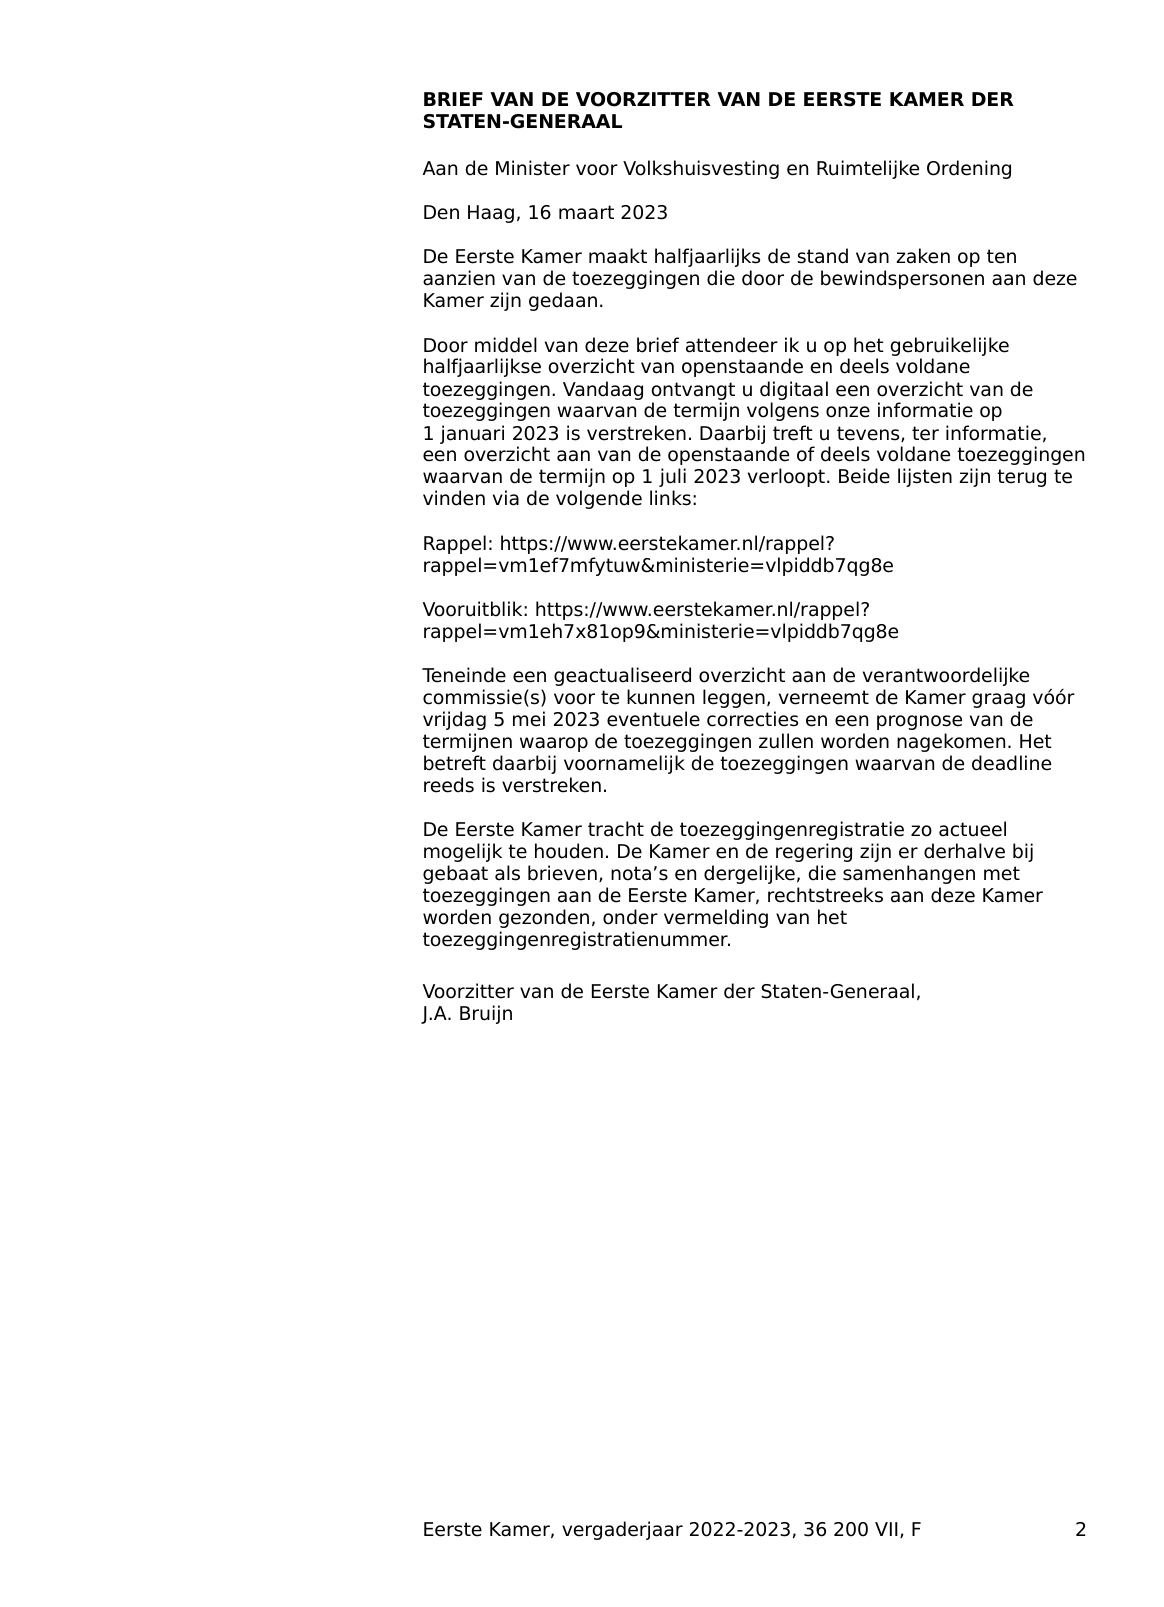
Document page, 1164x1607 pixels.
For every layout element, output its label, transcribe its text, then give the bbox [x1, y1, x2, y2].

text De Eerste Kamer maakt halfjaarlijks de stand van zaken op ten aanzien van de toezeggingen die door de bewindspersonen aan deze Kamer zijn gedaan. [422, 246, 1087, 312]
text Door middel van deze brief attendeer ik u op het gebruikelijke halfjaarlijkse overzicht van openstaande en deels voldane toezeggingen. Vandaag ontvangt u digitaal een overzicht van de toezeggingen waarvan de termijn volgens onze informatie op 1 januari 2023 is verstreken. Daarbij treft u tevens, ter informatie, een overzicht aan van de openstaande of deels voldane toezeggingen waarvan de termijn op 1 juli 2023 verloopt. Beide lijsten zijn terug te vinden via de volgende links: [422, 334, 1087, 510]
text Voorzitter van de Eerste Kamer der Staten-Generaal, J.A. Bruijn [422, 981, 1087, 1025]
text Aan de Minister voor Volkshuisvesting en Ruimtelijke Ordening [422, 158, 1087, 180]
text De Eerste Kamer tracht de toezeggingenregistratie zo actueel mogelijk te houden. De Kamer en de regering zijn er derhalve bij gebaat als brieven, nota’s en dergelijke, die samenhangen met toezeggingen aan de Eerste Kamer, rechtstreeks aan deze Kamer worden gezonden, onder vermelding van het toezeggingenregistratienummer. [422, 819, 1087, 951]
text Vooruitblik: https://www.eerstekamer.nl/rappel?rappel=vm1eh7x81op9&ministerie=vlpiddb7qg8e [422, 599, 1087, 643]
text Teneinde een geactualiseerd overzicht aan de verantwoordelijke commissie(s) voor te kunnen leggen, verneemt de Kamer graag vóór vrijdag 5 mei 2023 eventuele correcties en een prognose van de termijnen waarop de toezeggingen zullen worden nagekomen. Het betreft daarbij voornamelijk de toezeggingen waarvan de deadline reeds is verstreken. [422, 665, 1087, 797]
subtitle BRIEF VAN DE VOORZITTER VAN DE EERSTE KAMER DER STATEN-GENERAAL [422, 89, 1087, 133]
text Rappel: https://www.eerstekamer.nl/rappel?rappel=vm1ef7mfytuw&ministerie=vlpiddb7qg8e [422, 532, 1087, 576]
text Den Haag, 16 maart 2023 [422, 202, 1087, 224]
